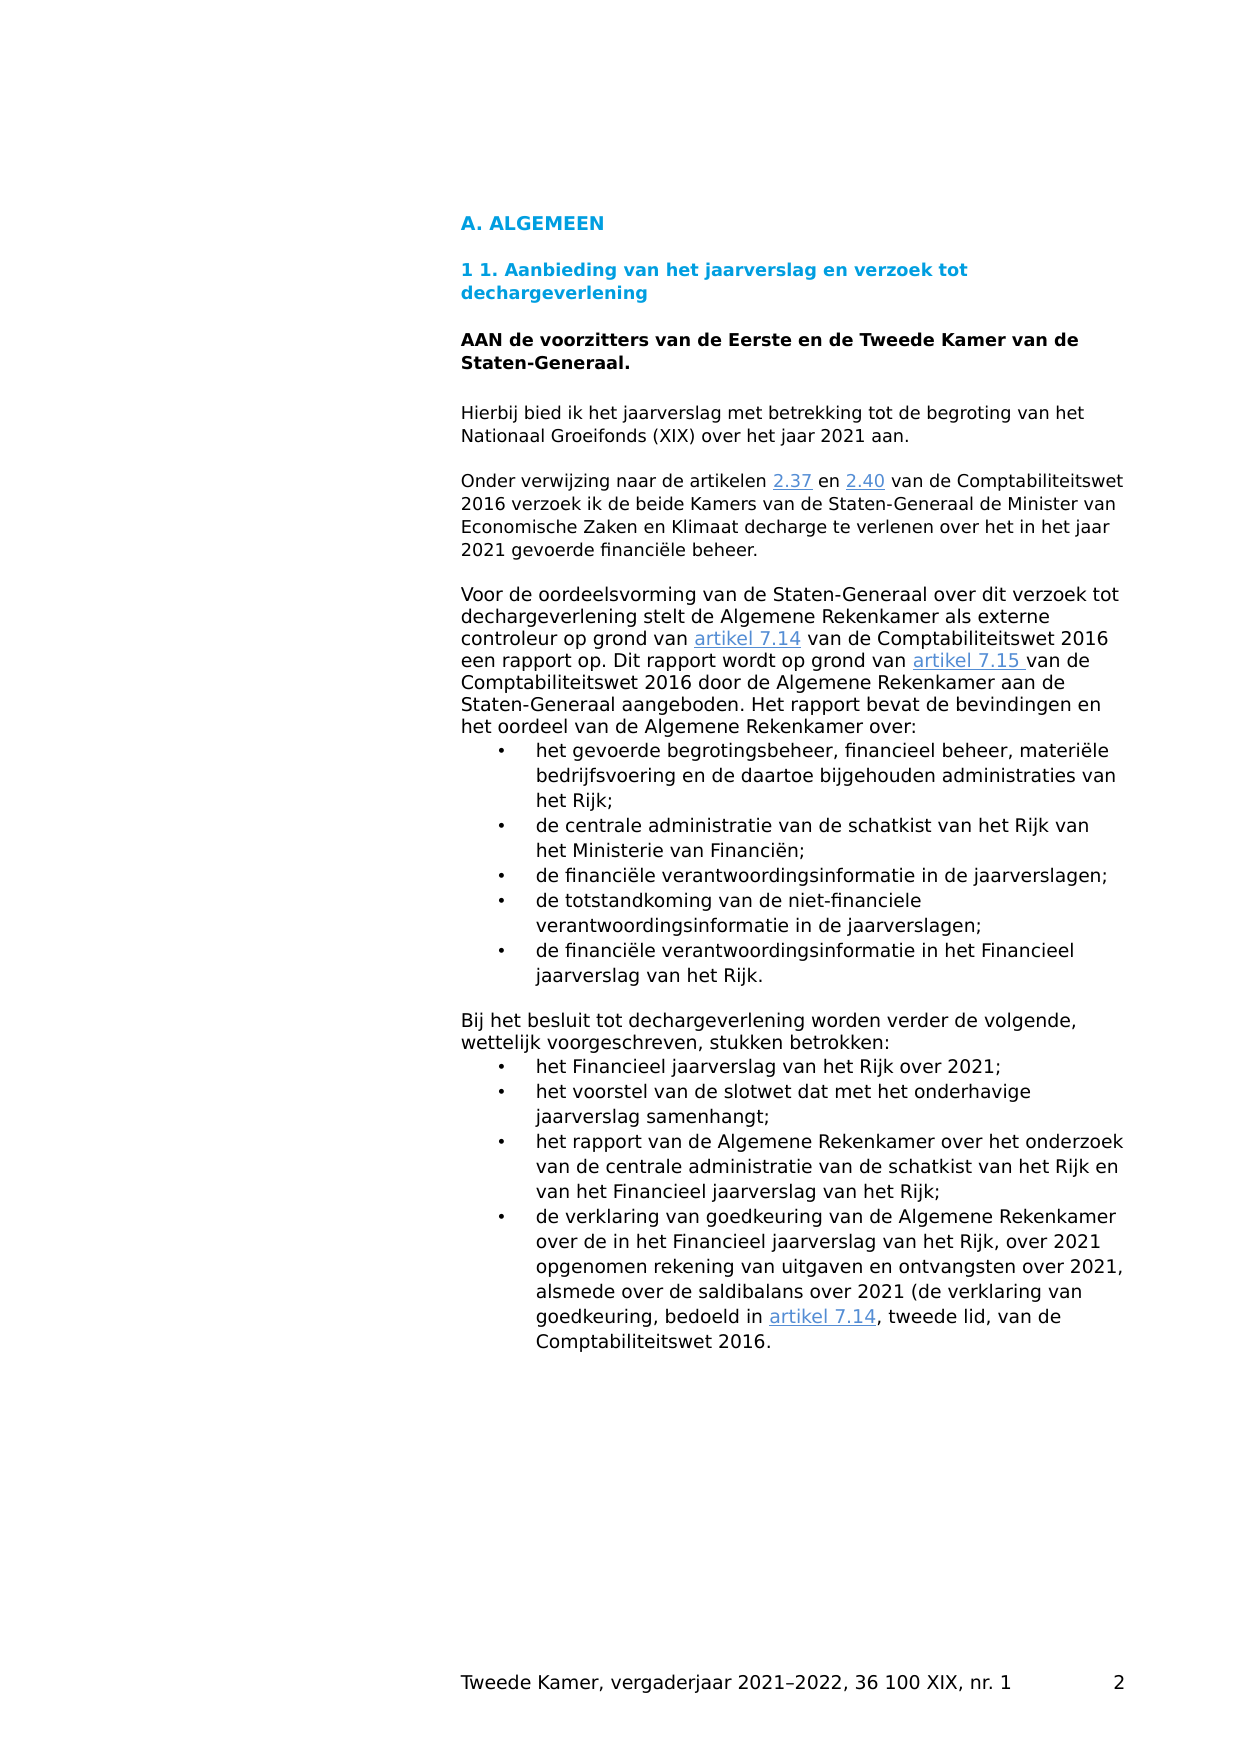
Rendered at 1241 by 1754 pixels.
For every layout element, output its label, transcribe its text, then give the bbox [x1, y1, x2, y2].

list de financiële verantwoordingsinformatie in de jaarverslagen; [498, 863, 1125, 888]
list het voorstel van de slotwet dat met het onderhavige jaarverslag samenhangt; [498, 1079, 1125, 1129]
text Onder verwijzing naar de artikelen 2.37 en 2.40 van de Comptabiliteitswet 2016 verzoek ik de beide Kamers van de Staten-Generaal de Minister van Economische Zaken en Klimaat decharge te verlenen over het in het jaar 2021 gevoerde financiële beheer. [461, 469, 1125, 561]
list de verklaring van goedkeuring van de Algemene Rekenkamer over de in het Financieel jaarverslag van het Rijk, over 2021 opgenomen rekening van uitgaven en ontvangsten over 2021, alsmede over de saldibalans over 2021 (de verklaring van goedkeuring, bedoeld in artikel 7.14, tweede lid, van de Comptabiliteitswet 2016. [498, 1204, 1125, 1354]
list het Financieel jaarverslag van het Rijk over 2021; [498, 1054, 1125, 1079]
list de totstandkoming van de niet-financiele verantwoordingsinformatie in de jaarverslagen; [498, 888, 1125, 938]
text AAN de voorzitters van de Eerste en de Tweede Kamer van de Staten-Generaal. [461, 328, 1125, 374]
text Bij het besluit tot dechargeverlening worden verder de volgende, wettelijk voorgeschreven, stukken betrokken: [461, 1010, 1125, 1054]
list het gevoerde begrotingsbeheer, financieel beheer, materiële bedrijfsvoering en de daartoe bijgehouden administraties van het Rijk; [498, 738, 1125, 813]
title A. Algemeen [461, 213, 1125, 235]
text Voor de oordeelsvorming van de Staten-Generaal over dit verzoek tot dechargeverlening stelt de Algemene Rekenkamer als externe controleur op grond van artikel 7.14 van de Comptabiliteitswet 2016 een rapport op. Dit rapport wordt op grond van artikel 7.15 van de Comptabiliteitswet 2016 door de Algemene Rekenkamer aan de Staten-Generaal aangeboden. Het rapport bevat de bevindingen en het oordeel van de Algemene Rekenkamer over: [461, 584, 1125, 738]
text Hierbij bied ik het jaarverslag met betrekking tot de begroting van het Nationaal Groeifonds (XIX) over het jaar 2021 aan. [461, 401, 1125, 447]
title 1 1. Aanbieding van het jaarverslag en verzoek tot dechargeverlening [461, 258, 1125, 304]
list de centrale administratie van de schatkist van het Rijk van het Ministerie van Financiën; [498, 813, 1125, 863]
list de financiële verantwoordingsinformatie in het Financieel jaarverslag van het Rijk. [498, 938, 1125, 988]
list het rapport van de Algemene Rekenkamer over het onderzoek van de centrale administratie van de schatkist van het Rijk en van het Financieel jaarverslag van het Rijk; [498, 1129, 1125, 1204]
